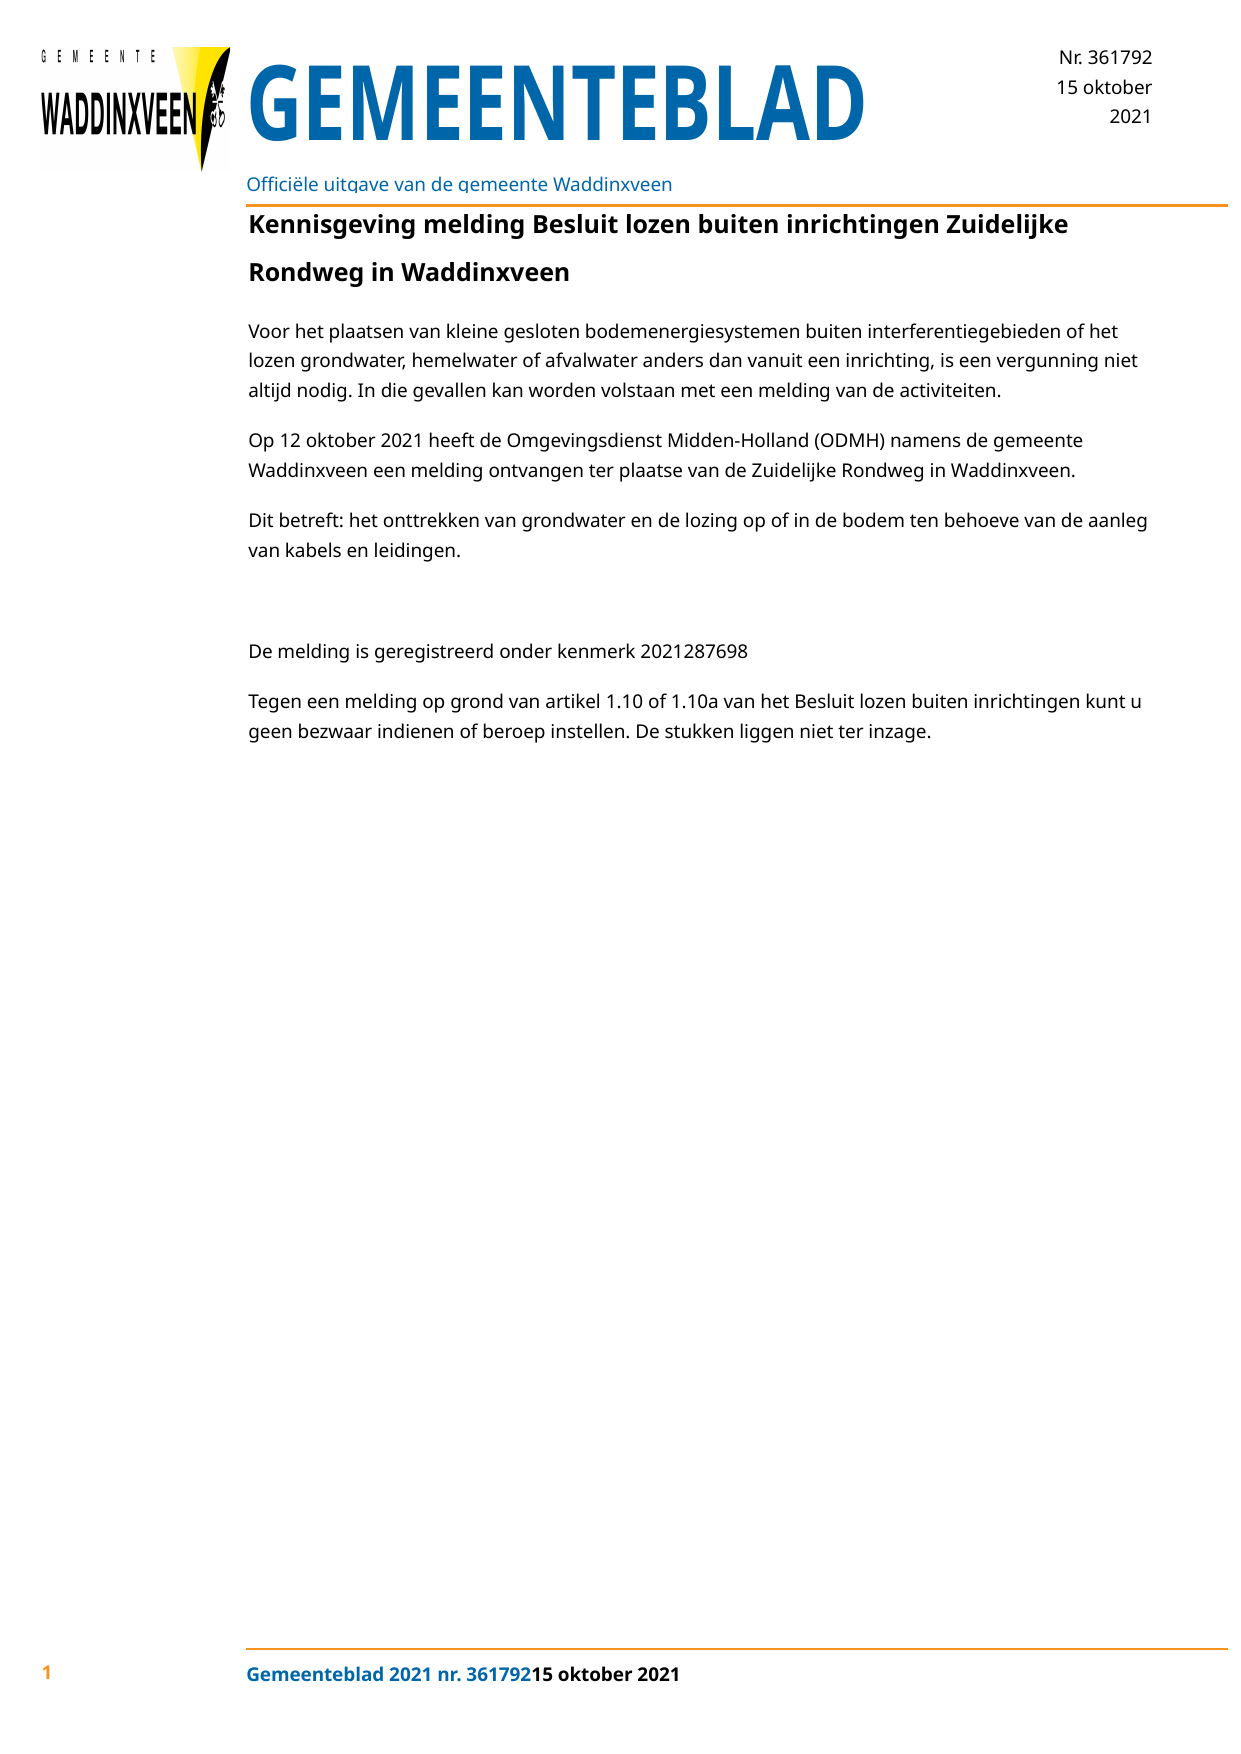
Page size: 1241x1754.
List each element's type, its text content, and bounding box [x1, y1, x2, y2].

text De melding is geregistreerd onder kenmerk 2021287698 [248, 638, 1152, 664]
picture [41, 47, 231, 172]
text Op 12 oktober 2021 heeft de Omgevingsdienst Midden-Holland (ODMH) namens de gemeente Waddinxveen een melding ontvangen ter plaatse van de Zuidelijke Rondweg in Waddinxveen. [248, 427, 1152, 483]
text Tegen een melding op grond van artikel 1.10 of 1.10a van het Besluit lozen buiten inrichtingen kunt u geen bezwaar indienen of beroep instellen. De stukken liggen niet ter inzage. [248, 688, 1152, 744]
text Dit betreft: het onttrekken van grondwater en de lozing op of in de bodem ten behoeve van de aanleg van kabels en leidingen. [248, 507, 1152, 563]
text Voor het plaatsen van kleine gesloten bodemenergiesystemen buiten interferentiegebieden of het lozen grondwater, hemelwater of afvalwater anders dan vanuit een inrichting, is een vergunning niet altijd nodig. In die gevallen kan worden volstaan met een melding van de activiteiten. [248, 318, 1152, 403]
text Kennisgeving melding Besluit lozen buiten inrichtingen Zuidelijke Rondweg in Waddinxveen [248, 207, 1152, 288]
